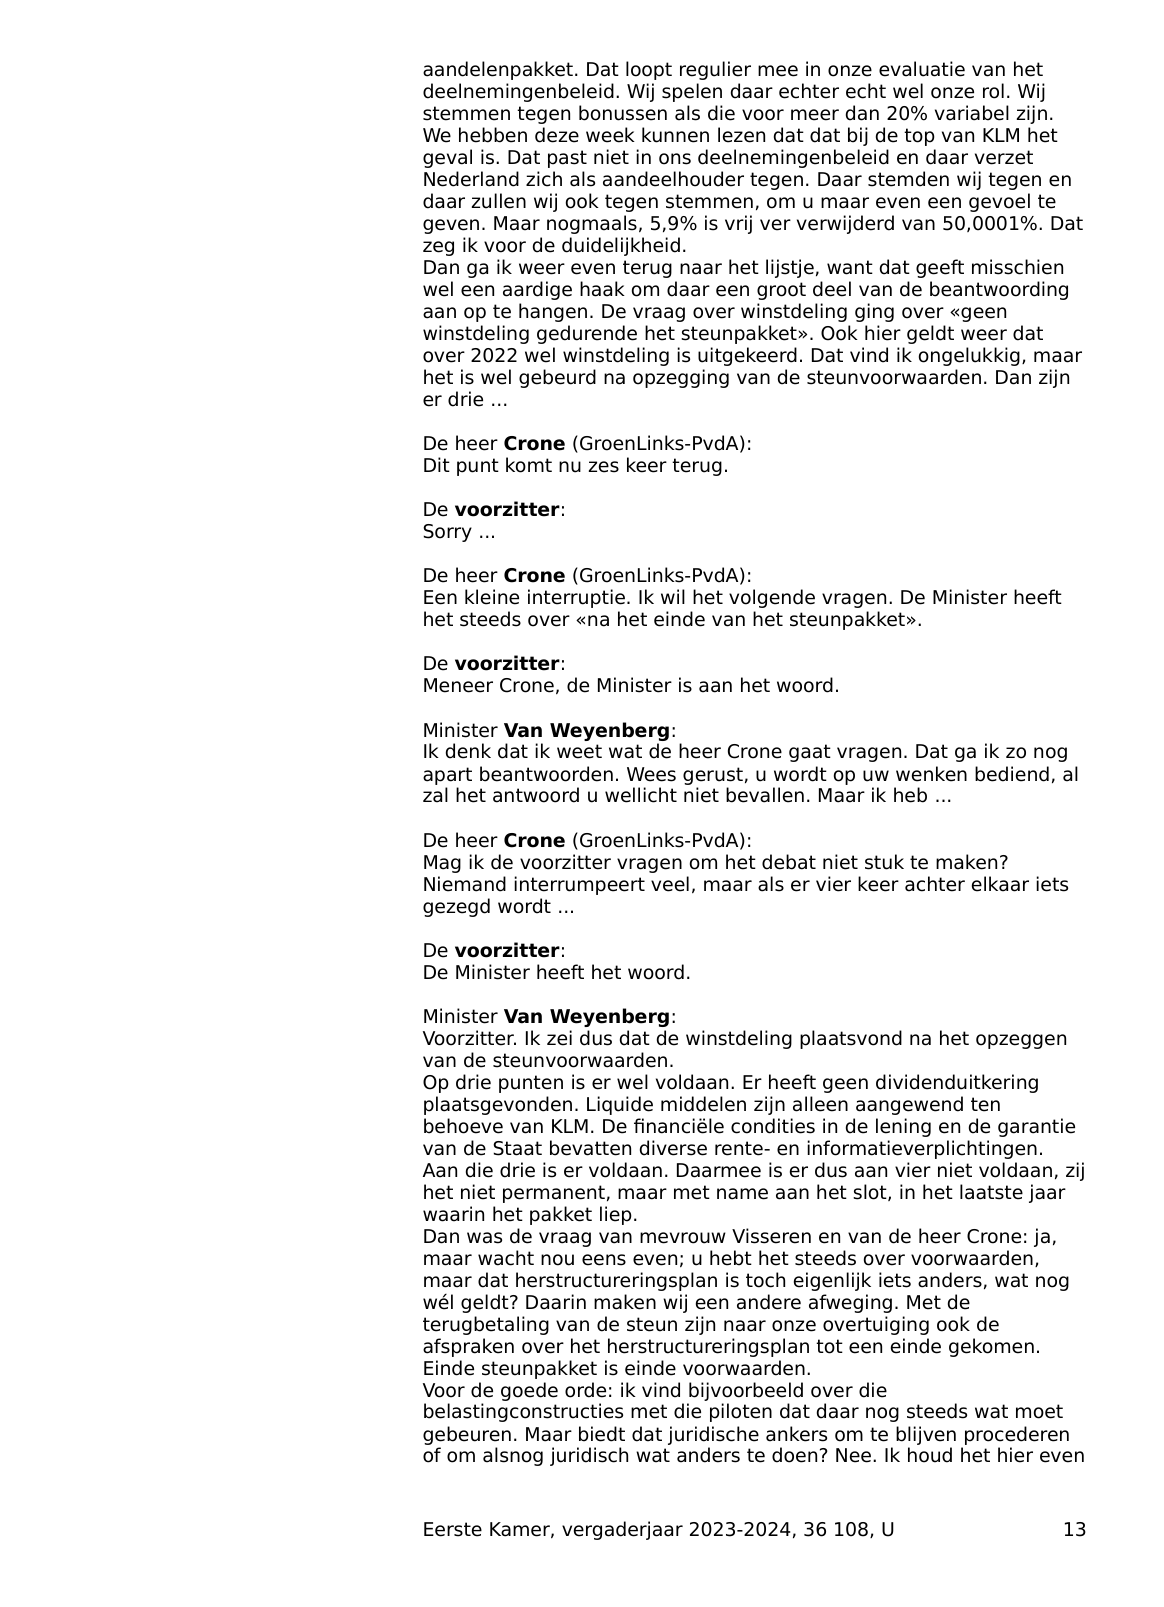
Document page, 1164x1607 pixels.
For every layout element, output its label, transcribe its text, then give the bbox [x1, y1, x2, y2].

text Voor de goede orde: ik vind bijvoorbeeld over die belastingconstructies met die piloten dat daar nog steeds wat moet gebeuren. Maar biedt dat juridische ankers om te blijven procederen of om alsnog juridisch wat anders te doen? Nee. Ik houd het hier even [422, 1379, 1087, 1467]
text Dan was de vraag van mevrouw Visseren en van de heer Crone: ja, maar wacht nou eens even; u hebt het steeds over voorwaarden, maar dat herstructureringsplan is toch eigenlijk iets anders, wat nog wél geldt? Daarin maken wij een andere afweging. Met de terugbetaling van de steun zijn naar onze overtuiging ook de afspraken over het herstructureringsplan tot een einde gekomen. Einde steunpakket is einde voorwaarden. [422, 1226, 1087, 1379]
text De voorzitter: [422, 653, 1087, 675]
text Minister Van Weyenberg: [422, 719, 1087, 741]
text Sorry ... [422, 521, 1087, 543]
text Dan ga ik weer even terug naar het lijstje, want dat geeft misschien wel een aardige haak om daar een groot deel van de beantwoording aan op te hangen. De vraag over winstdeling ging over «geen winstdeling gedurende het steunpakket». Ook hier geldt weer dat over 2022 wel winstdeling is uitgekeerd. Dat vind ik ongelukkig, maar het is wel gebeurd na opzegging van de steunvoorwaarden. Dan zijn er drie ... [422, 257, 1087, 411]
text De heer Crone (GroenLinks-PvdA): [422, 433, 1087, 455]
text Mag ik de voorzitter vragen om het debat niet stuk te maken? Niemand interrumpeert veel, maar als er vier keer achter elkaar iets gezegd wordt ... [422, 852, 1087, 917]
text Op drie punten is er wel voldaan. Er heeft geen dividenduitkering plaatsgevonden. Liquide middelen zijn alleen aangewend ten behoeve van KLM. De financiële condities in de lening en de garantie van de Staat bevatten diverse rente- en informatieverplichtingen. Aan die drie is er voldaan. Daarmee is er dus aan vier niet voldaan, zij het niet permanent, maar met name aan het slot, in het laatste jaar waarin het pakket liep. [422, 1072, 1087, 1226]
text De heer Crone (GroenLinks-PvdA): [422, 829, 1087, 852]
text De heer Crone (GroenLinks-PvdA): [422, 565, 1087, 587]
text De voorzitter: [422, 499, 1087, 521]
text Meneer Crone, de Minister is aan het woord. [422, 675, 1087, 697]
text Dit punt komt nu zes keer terug. [422, 455, 1087, 477]
text De Minister heeft het woord. [422, 962, 1087, 984]
text Ik denk dat ik weet wat de heer Crone gaat vragen. Dat ga ik zo nog apart beantwoorden. Wees gerust, u wordt op uw wenken bediend, al zal het antwoord u wellicht niet bevallen. Maar ik heb ... [422, 741, 1087, 807]
text Minister Van Weyenberg: [422, 1006, 1087, 1028]
text aandelenpakket. Dat loopt regulier mee in onze evaluatie van het deelnemingenbeleid. Wij spelen daar echter echt wel onze rol. Wij stemmen tegen bonussen als die voor meer dan 20% variabel zijn. We hebben deze week kunnen lezen dat dat bij de top van KLM het geval is. Dat past niet in ons deelnemingenbeleid en daar verzet Nederland zich als aandeelhouder tegen. Daar stemden wij tegen en daar zullen wij ook tegen stemmen, om u maar even een gevoel te geven. Maar nogmaals, 5,9% is vrij ver verwijderd van 50,0001%. Dat zeg ik voor de duidelijkheid. [422, 59, 1087, 257]
text Voorzitter. Ik zei dus dat de winstdeling plaatsvond na het opzeggen van de steunvoorwaarden. [422, 1028, 1087, 1072]
text Een kleine interruptie. Ik wil het volgende vragen. De Minister heeft het steeds over «na het einde van het steunpakket». [422, 587, 1087, 631]
text De voorzitter: [422, 940, 1087, 962]
